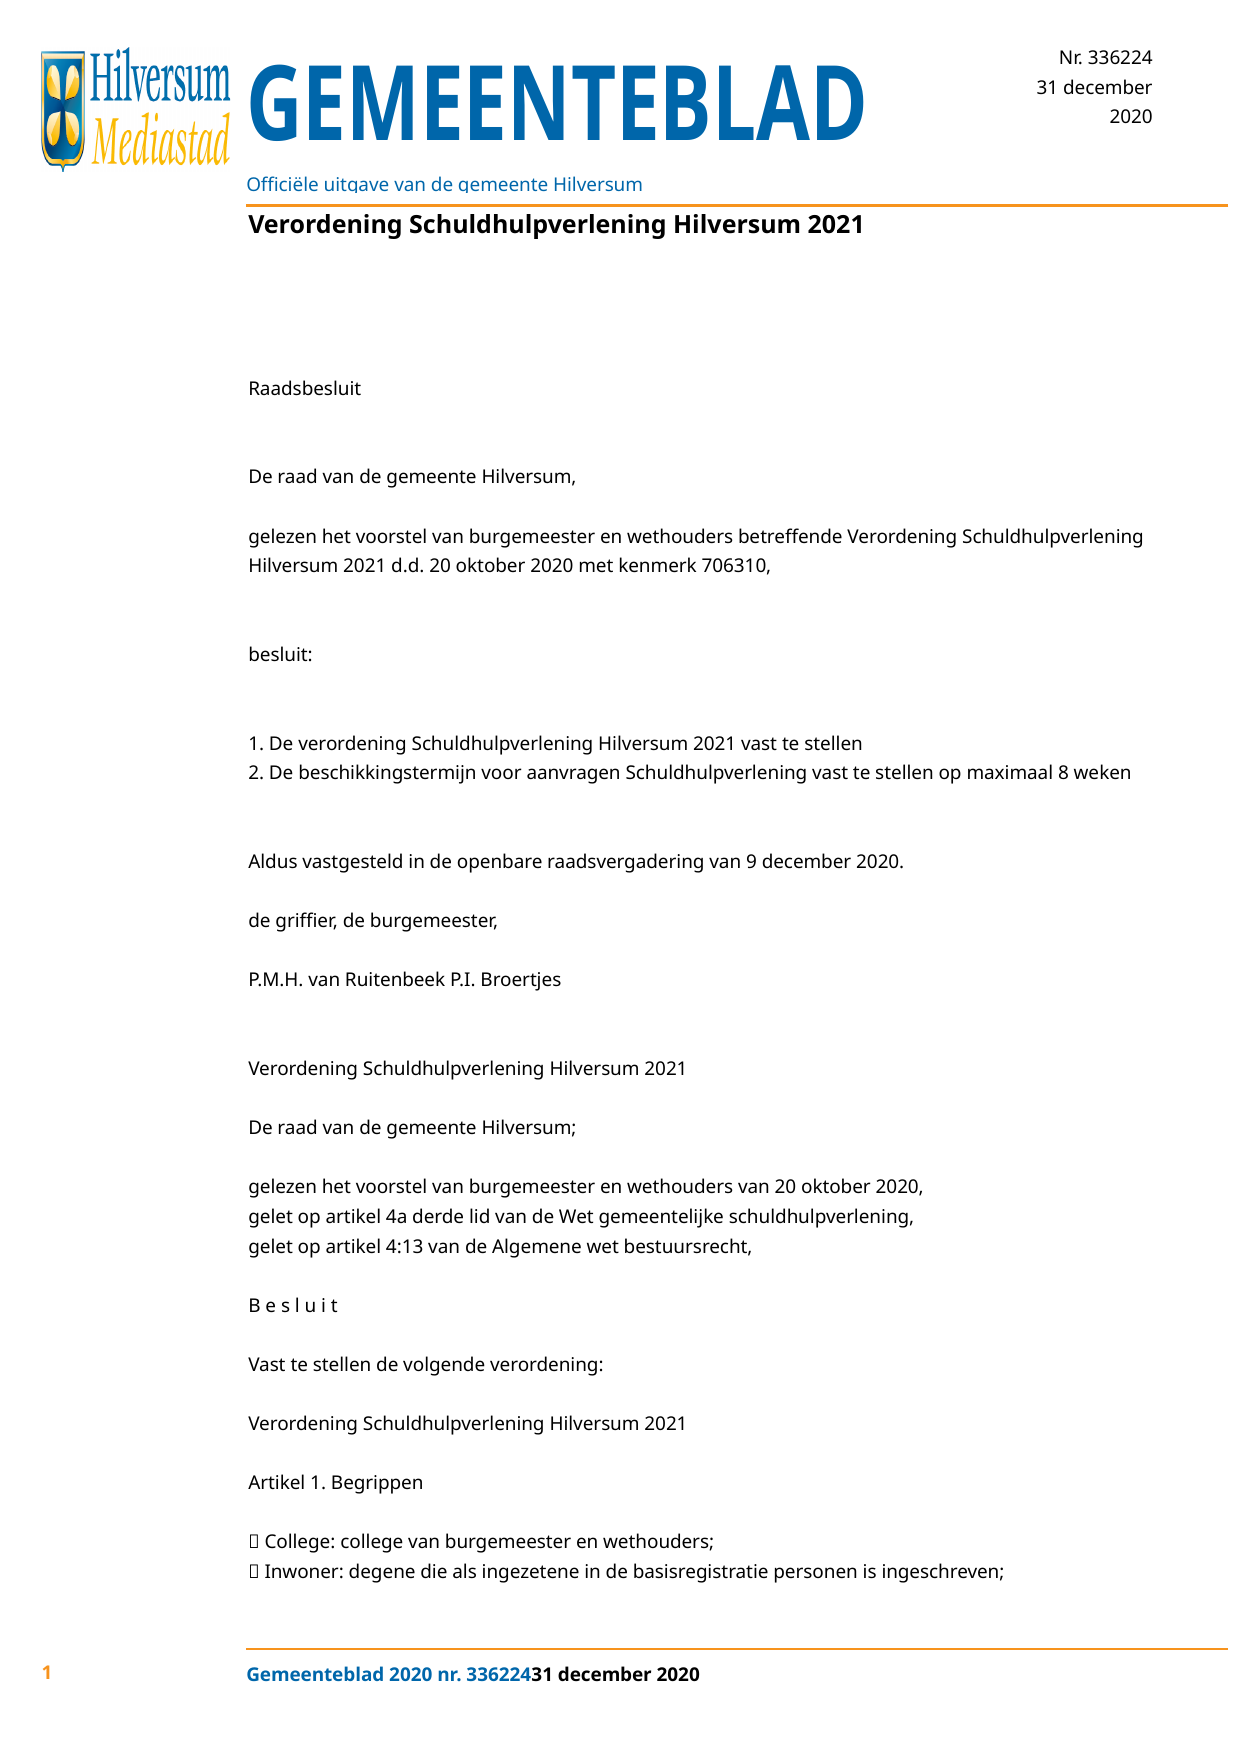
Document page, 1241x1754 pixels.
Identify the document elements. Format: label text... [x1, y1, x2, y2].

text besluit: [248, 641, 1152, 667]
text gelet op artikel 4a derde lid van de Wet gemeentelijke schuldhulpverlening, [248, 1203, 1152, 1229]
text De raad van de gemeente Hilversum, [248, 464, 1152, 489]
text  College: college van burgemeester en wethouders; [248, 1529, 1152, 1554]
text B e s l u i t [248, 1292, 1152, 1318]
text De raad van de gemeente Hilversum; [248, 1114, 1152, 1140]
text gelet op artikel 4:13 van de Algemene wet bestuursrecht, [248, 1233, 1152, 1258]
text P.M.H. van Ruitenbeek P.I. Broertjes [248, 967, 1152, 992]
text Verordening Schuldhulpverlening Hilversum 2021 [248, 1055, 1152, 1081]
text gelezen het voorstel van burgemeester en wethouders betreffende Verordening Schuldhulpverlening Hilversum 2021 d.d. 20 oktober 2020 met kenmerk 706310, [248, 523, 1152, 578]
text Artikel 1. Begrippen [248, 1469, 1152, 1495]
text Aldus vastgesteld in de openbare raadsvergadering van 9 december 2020. [248, 848, 1152, 874]
text Vast te stellen de volgende verordening: [248, 1351, 1152, 1377]
text Raadsbesluit [248, 375, 1152, 401]
text de griffier, de burgemeester, [248, 907, 1152, 933]
text  Inwoner: degene die als ingezetene in de basisregistratie personen is ingeschreven; [248, 1558, 1152, 1584]
picture [41, 47, 231, 172]
text Verordening Schuldhulpverlening Hilversum 2021 [248, 1410, 1152, 1436]
text Verordening Schuldhulpverlening Hilversum 2021 [248, 207, 1152, 241]
text gelezen het voorstel van burgemeester en wethouders van 20 oktober 2020, [248, 1174, 1152, 1199]
text 2. De beschikkingstermijn voor aanvragen Schuldhulpverlening vast te stellen op maximaal 8 weken [248, 759, 1152, 785]
text 1. De verordening Schuldhulpverlening Hilversum 2021 vast te stellen [248, 730, 1152, 756]
